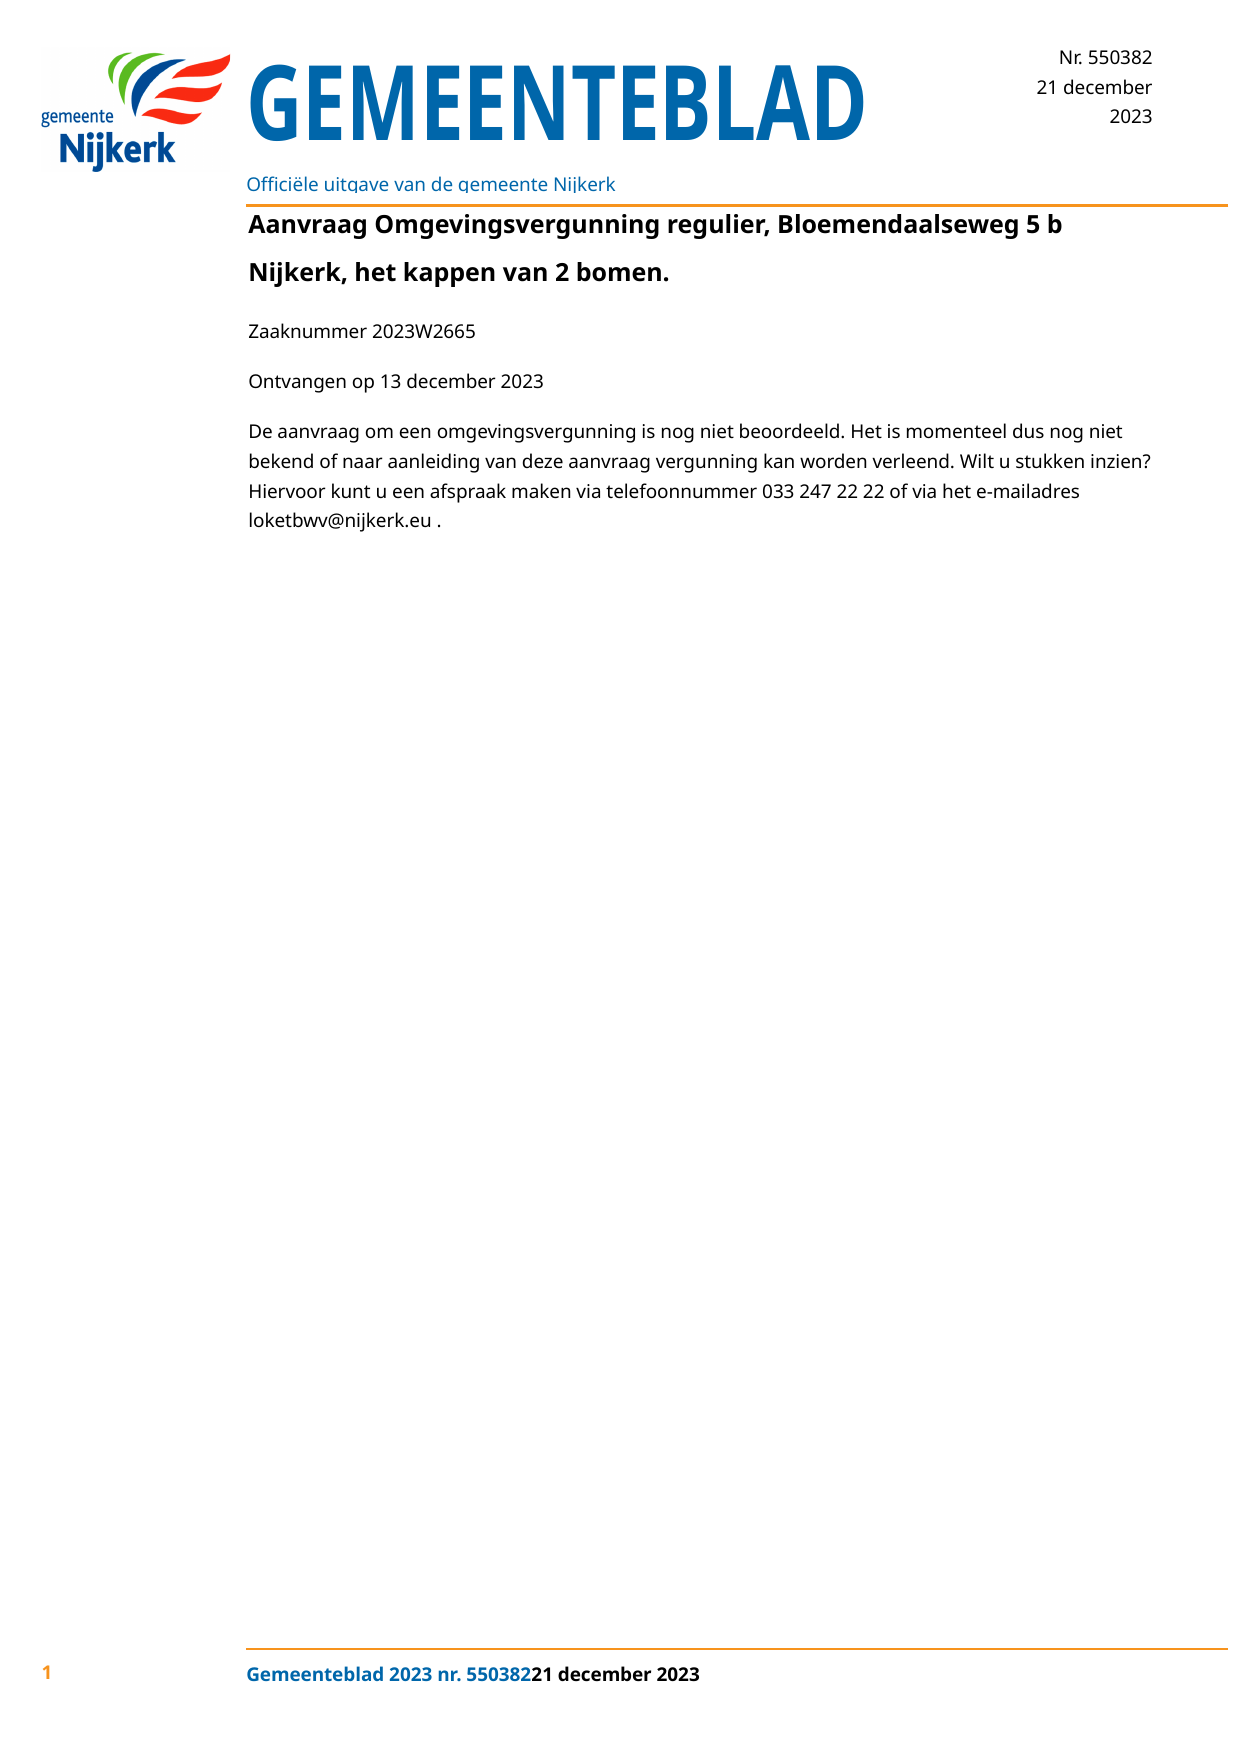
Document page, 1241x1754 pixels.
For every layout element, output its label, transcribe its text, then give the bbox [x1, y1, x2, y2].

text Zaaknummer 2023W2665 [248, 318, 1152, 344]
text Ontvangen op 13 december 2023 [248, 368, 1152, 394]
text De aanvraag om een omgevingsvergunning is nog niet beoordeeld. Het is momenteel dus nog niet bekend of naar aanleiding van deze aanvraag vergunning kan worden verleend. Wilt u stukken inzien? Hiervoor kunt u een afspraak maken via telefoonnummer 033 247 22 22 of via het e-mailadres loketbwv@nijkerk.eu . [248, 419, 1152, 533]
picture [41, 47, 231, 172]
text Aanvraag Omgevingsvergunning regulier, Bloemendaalseweg 5 b Nijkerk, het kappen van 2 bomen. [248, 207, 1152, 288]
